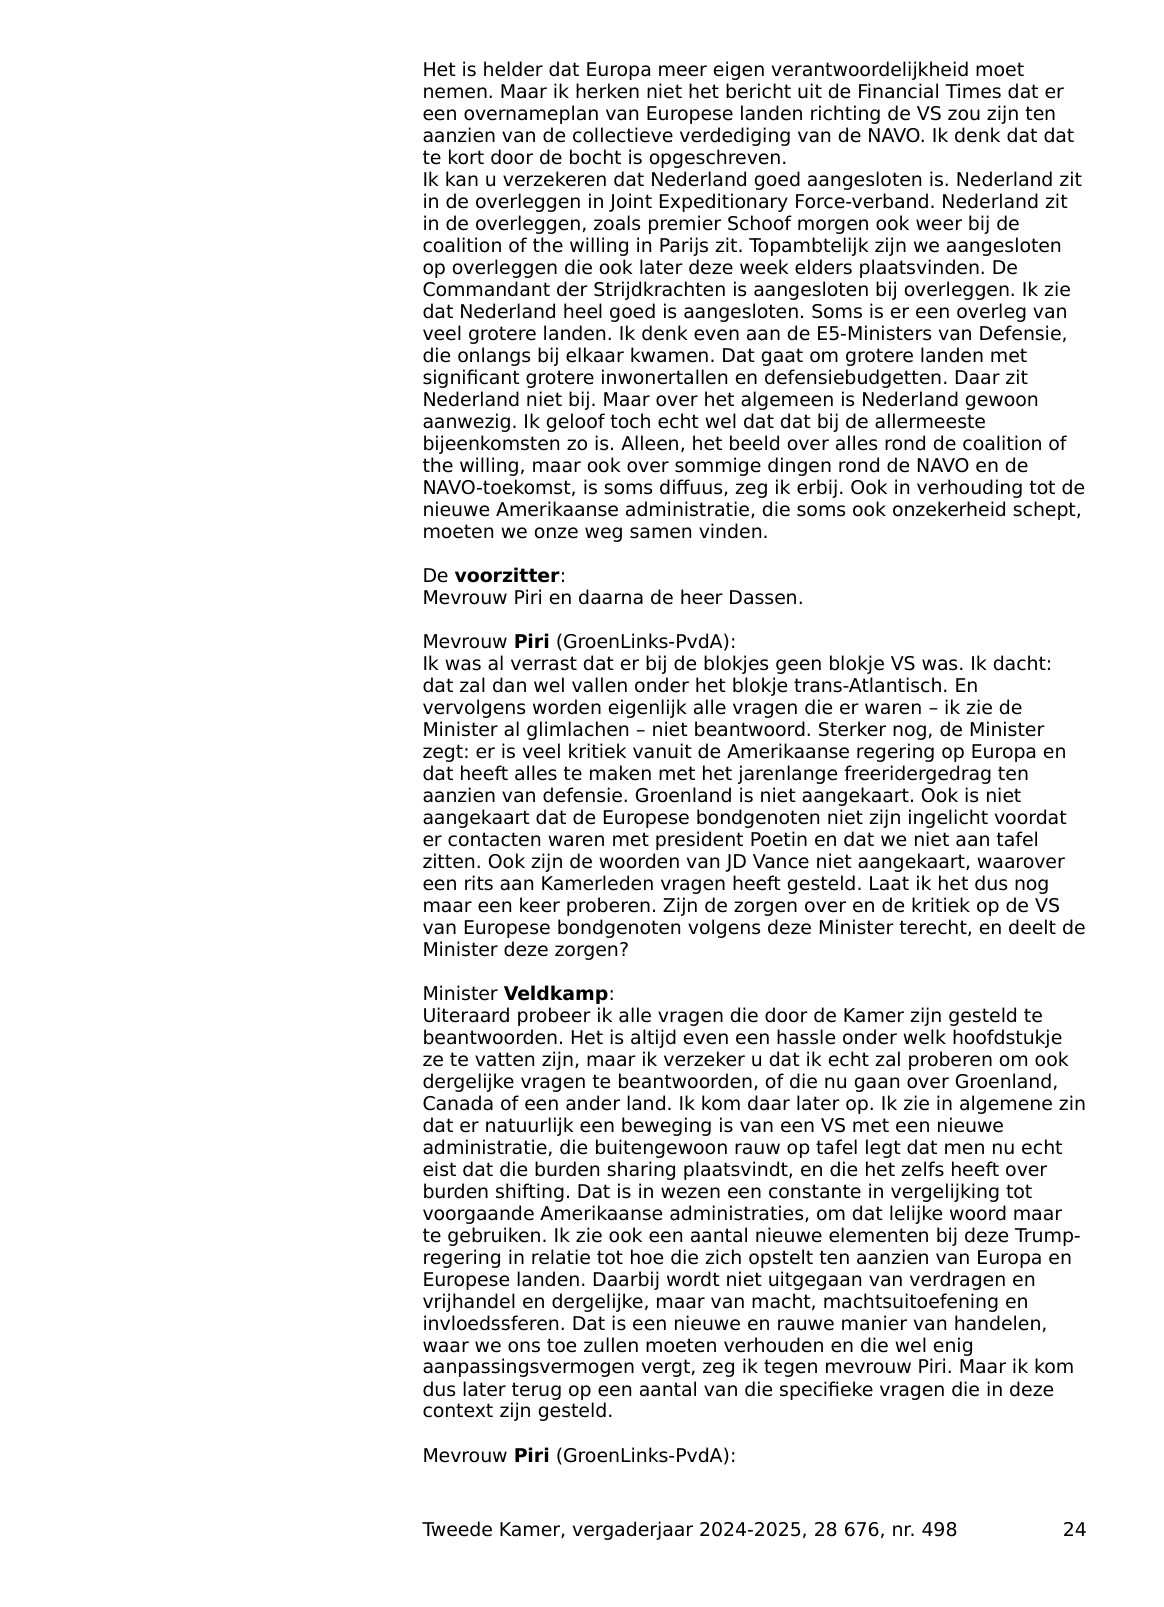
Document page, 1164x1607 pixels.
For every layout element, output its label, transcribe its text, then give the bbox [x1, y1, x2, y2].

text Het is helder dat Europa meer eigen verantwoordelijkheid moet nemen. Maar ik herken niet het bericht uit de Financial Times dat er een overnameplan van Europese landen richting de VS zou zijn ten aanzien van de collectieve verdediging van de NAVO. Ik denk dat dat te kort door de bocht is opgeschreven. [422, 59, 1087, 169]
text Uiteraard probeer ik alle vragen die door de Kamer zijn gesteld te beantwoorden. Het is altijd even een hassle onder welk hoofdstukje ze te vatten zijn, maar ik verzeker u dat ik echt zal proberen om ook dergelijke vragen te beantwoorden, of die nu gaan over Groenland, Canada of een ander land. Ik kom daar later op. Ik zie in algemene zin dat er natuurlijk een beweging is van een VS met een nieuwe administratie, die buitengewoon rauw op tafel legt dat men nu echt eist dat die burden sharing plaatsvindt, en die het zelfs heeft over burden shifting. Dat is in wezen een constante in vergelijking tot voorgaande Amerikaanse administraties, om dat lelijke woord maar te gebruiken. Ik zie ook een aantal nieuwe elementen bij deze Trump-regering in relatie tot hoe die zich opstelt ten aanzien van Europa en Europese landen. Daarbij wordt niet uitgegaan van verdragen en vrijhandel en dergelijke, maar van macht, machtsuitoefening en invloedssferen. Dat is een nieuwe en rauwe manier van handelen, waar we ons toe zullen moeten verhouden en die wel enig aanpassingsvermogen vergt, zeg ik tegen mevrouw Piri. Maar ik kom dus later terug op een aantal van die specifieke vragen die in deze context zijn gesteld. [422, 1005, 1087, 1422]
text Mevrouw Piri en daarna de heer Dassen. [422, 587, 1087, 609]
text Mevrouw Piri (GroenLinks-PvdA): [422, 631, 1087, 653]
text Ik kan u verzekeren dat Nederland goed aangesloten is. Nederland zit in de overleggen in Joint Expeditionary Force-verband. Nederland zit in de overleggen, zoals premier Schoof morgen ook weer bij de coalition of the willing in Parijs zit. Topambtelijk zijn we aangesloten op overleggen die ook later deze week elders plaatsvinden. De Commandant der Strijdkrachten is aangesloten bij overleggen. Ik zie dat Nederland heel goed is aangesloten. Soms is er een overleg van veel grotere landen. Ik denk even aan de E5-Ministers van Defensie, die onlangs bij elkaar kwamen. Dat gaat om grotere landen met significant grotere inwonertallen en defensiebudgetten. Daar zit Nederland niet bij. Maar over het algemeen is Nederland gewoon aanwezig. Ik geloof toch echt wel dat dat bij de allermeeste bijeenkomsten zo is. Alleen, het beeld over alles rond de coalition of the willing, maar ook over sommige dingen rond de NAVO en de NAVO-toekomst, is soms diffuus, zeg ik erbij. Ook in verhouding tot de nieuwe Amerikaanse administratie, die soms ook onzekerheid schept, moeten we onze weg samen vinden. [422, 169, 1087, 543]
text Ik was al verrast dat er bij de blokjes geen blokje VS was. Ik dacht: dat zal dan wel vallen onder het blokje trans-Atlantisch. En vervolgens worden eigenlijk alle vragen die er waren – ik zie de Minister al glimlachen – niet beantwoord. Sterker nog, de Minister zegt: er is veel kritiek vanuit de Amerikaanse regering op Europa en dat heeft alles te maken met het jarenlange freeridergedrag ten aanzien van defensie. Groenland is niet aangekaart. Ook is niet aangekaart dat de Europese bondgenoten niet zijn ingelicht voordat er contacten waren met president Poetin en dat we niet aan tafel zitten. Ook zijn de woorden van JD Vance niet aangekaart, waarover een rits aan Kamerleden vragen heeft gesteld. Laat ik het dus nog maar een keer proberen. Zijn de zorgen over en de kritiek op de VS van Europese bondgenoten volgens deze Minister terecht, en deelt de Minister deze zorgen? [422, 653, 1087, 961]
text Minister Veldkamp: [422, 983, 1087, 1005]
text Mevrouw Piri (GroenLinks-PvdA): [422, 1444, 1087, 1467]
text De voorzitter: [422, 565, 1087, 587]
